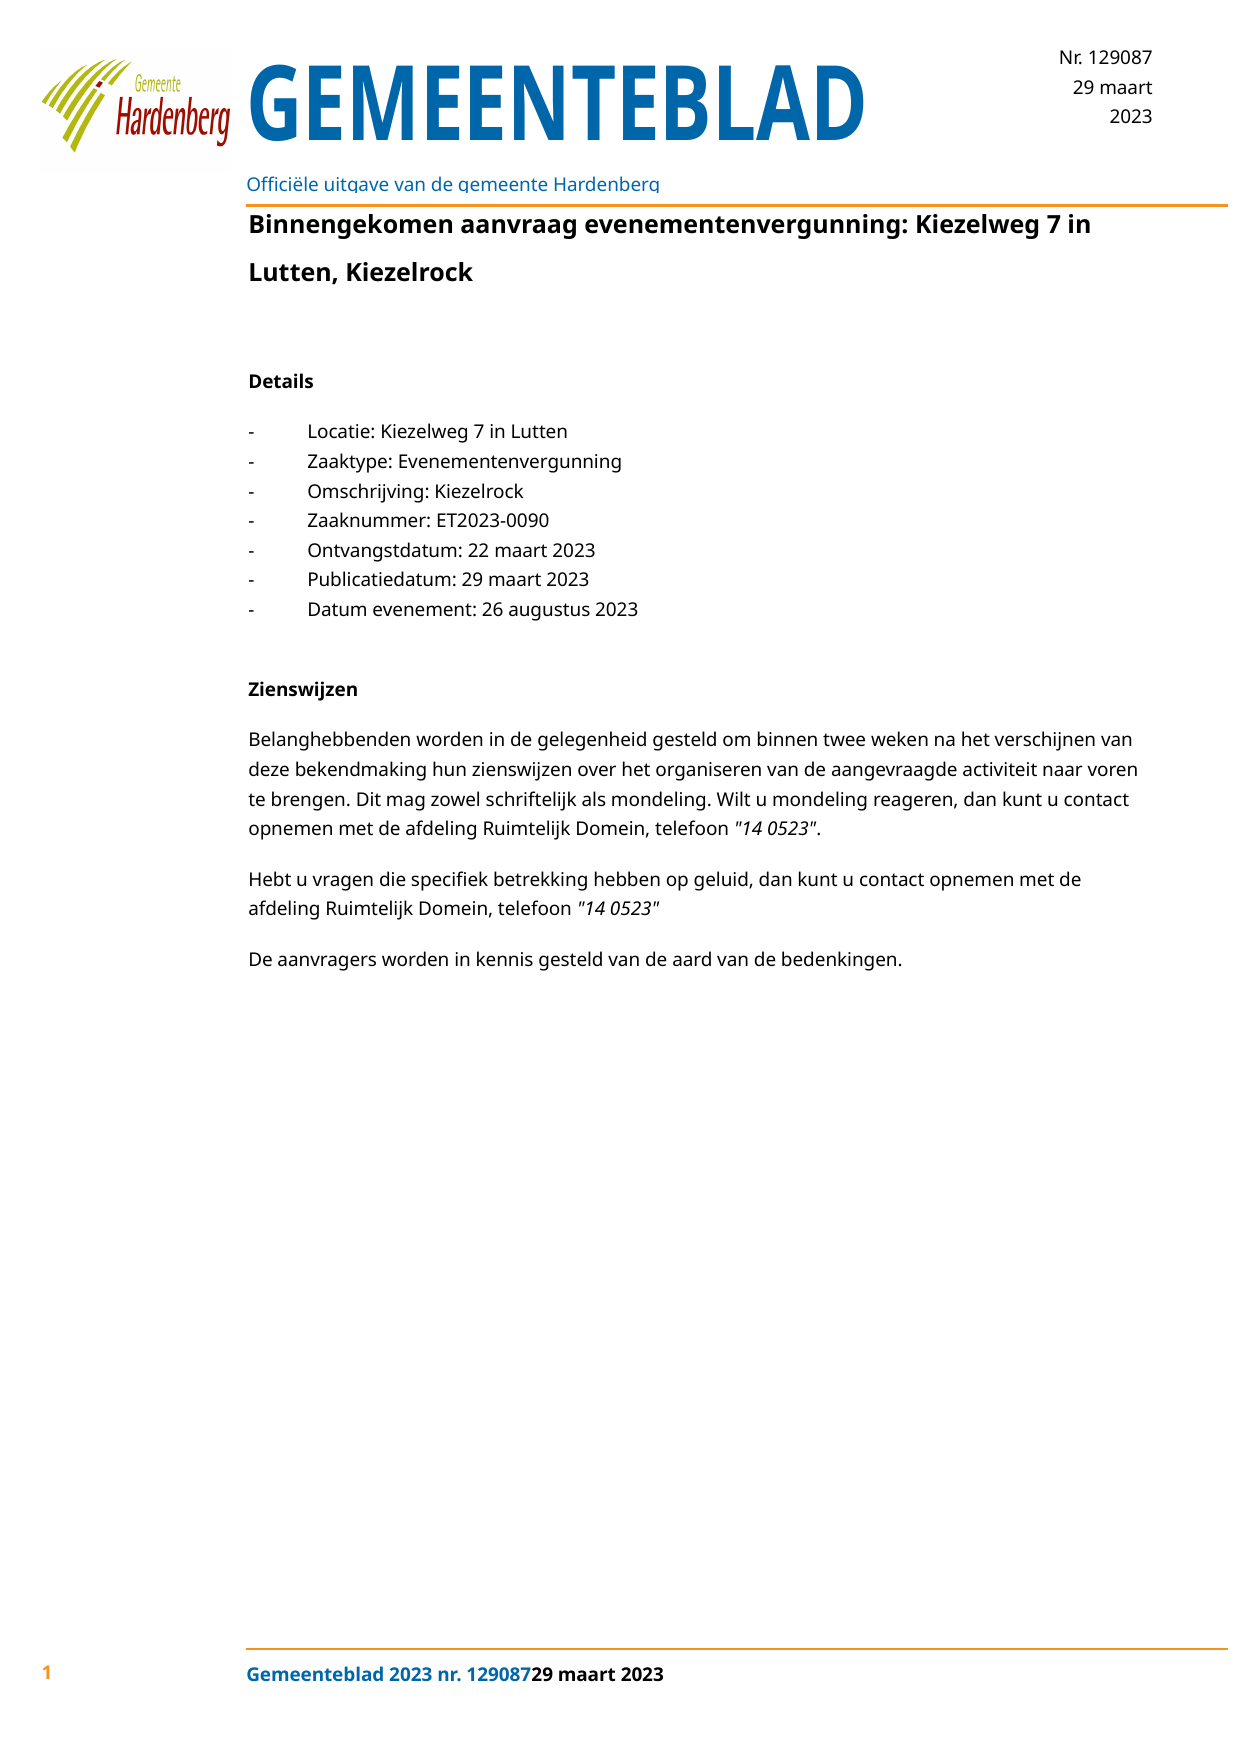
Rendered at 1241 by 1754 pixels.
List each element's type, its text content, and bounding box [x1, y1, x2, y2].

list Datum evenement: 26 augustus 2023 [248, 596, 1152, 622]
list Publicatiedatum: 29 maart 2023 [248, 567, 1152, 592]
text Hebt u vragen die specifiek betrekking hebben op geluid, dan kunt u contact opnemen met de afdeling Ruimtelijk Domein, telefoon "14 0523" [248, 866, 1152, 921]
list Omschrijving: Kiezelrock [248, 478, 1152, 504]
text Details [248, 368, 1152, 394]
list Zaaknummer: ET2023-0090 [248, 507, 1152, 533]
list Locatie: Kiezelweg 7 in Lutten [248, 419, 1152, 444]
text Belanghebbenden worden in de gelegenheid gesteld om binnen twee weken na het verschijnen van deze bekendmaking hun zienswijzen over het organiseren van de aangevraagde activiteit naar voren te brengen. Dit mag zowel schriftelijk als mondeling. Wilt u mondeling reageren, dan kunt u contact opnemen met de afdeling Ruimtelijk Domein, telefoon "14 0523". [248, 727, 1152, 841]
text De aanvragers worden in kennis gesteld van de aard van de bedenkingen. [248, 946, 1152, 972]
text Zienswijzen [248, 676, 1152, 702]
list Zaaktype: Evenementenvergunning [248, 448, 1152, 474]
list Ontvangstdatum: 22 maart 2023 [248, 537, 1152, 563]
text Binnengekomen aanvraag evenementenvergunning: Kiezelweg 7 in Lutten, Kiezelrock [248, 207, 1152, 288]
picture [41, 47, 231, 172]
